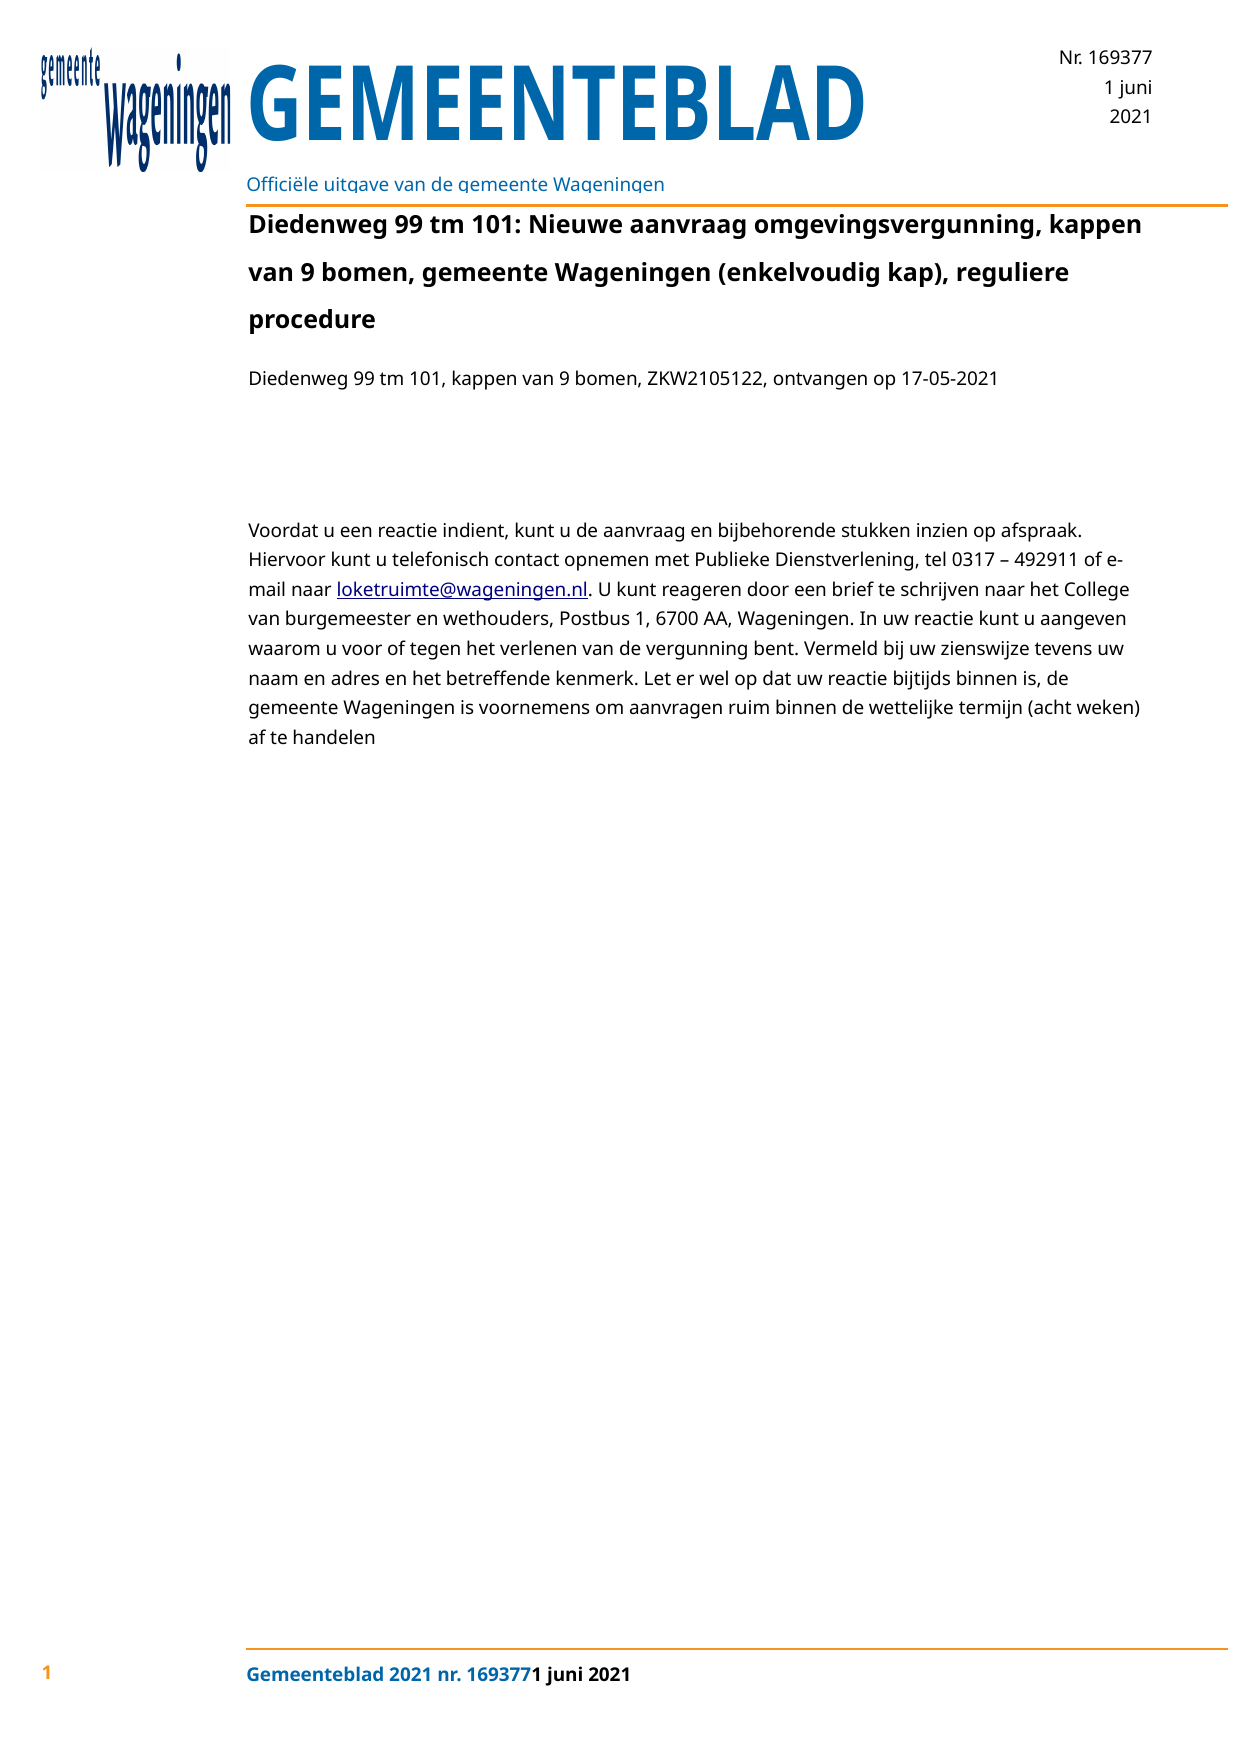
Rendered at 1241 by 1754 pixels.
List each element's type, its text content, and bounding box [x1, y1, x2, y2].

text Diedenweg 99 tm 101: Nieuwe aanvraag omgevingsvergunning, kappen van 9 bomen, gemeente Wageningen (enkelvoudig kap), reguliere procedure [248, 207, 1152, 336]
text Diedenweg 99 tm 101, kappen van 9 bomen, ZKW2105122, ontvangen op 17-05-2021 [248, 366, 1152, 391]
picture [41, 47, 231, 172]
text Voordat u een reactie indient, kunt u de aanvraag en bijbehorende stukken inzien op afspraak. Hiervoor kunt u telefonisch contact opnemen met Publieke Dienstverlening, tel 0317 – 492911 of e-mail naar loketruimte@wageningen.nl. U kunt reageren door een brief te schrijven naar het College van burgemeester en wethouders, Postbus 1, 6700 AA, Wageningen. In uw reactie kunt u aangeven waarom u voor of tegen het verlenen van de vergunning bent. Vermeld bij uw zienswijze tevens uw naam en adres en het betreffende kenmerk. Let er wel op dat uw reactie bijtijds binnen is, de gemeente Wageningen is voornemens om aanvragen ruim binnen de wettelijke termijn (acht weken) af te handelen [248, 517, 1152, 749]
